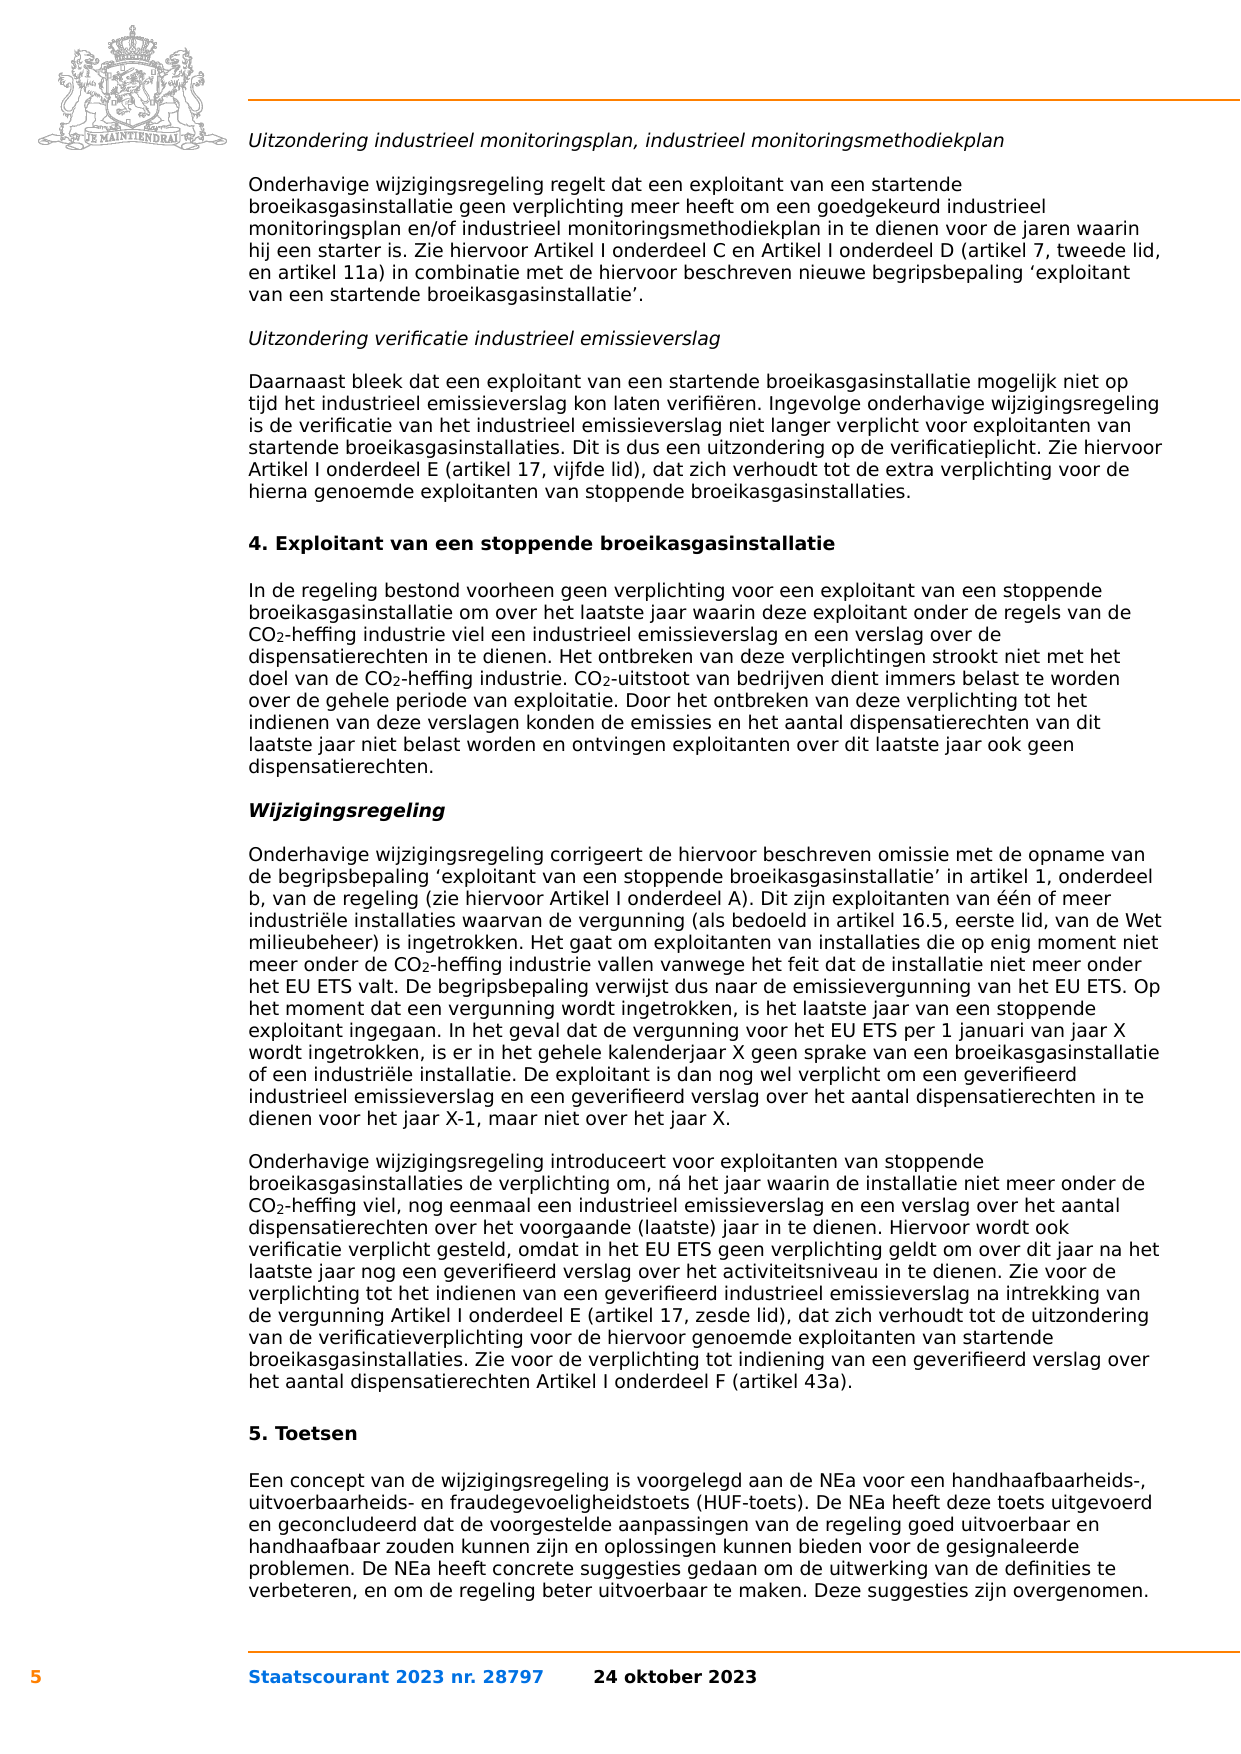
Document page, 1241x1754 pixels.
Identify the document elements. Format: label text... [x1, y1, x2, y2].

text Onderhavige wijzigingsregeling introduceert voor exploitanten van stoppende broeikasgasinstallaties de verplichting om, ná het jaar waarin de installatie niet meer onder de CO2-heffing viel, nog eenmaal een industrieel emissieverslag en een verslag over het aantal dispensatierechten over het voorgaande (laatste) jaar in te dienen. Hiervoor wordt ook verificatie verplicht gesteld, omdat in het EU ETS geen verplichting geldt om over dit jaar na het laatste jaar nog een geverifieerd verslag over het activiteitsniveau in te dienen. Zie voor de verplichting tot het indienen van een geverifieerd industrieel emissieverslag na intrekking van de vergunning Artikel I onderdeel E (artikel 17, zesde lid), dat zich verhoudt tot de uitzondering van de verificatieverplichting voor de hiervoor genoemde exploitanten van startende broeikasgasinstallaties. Zie voor de verplichting tot indiening van een geverifieerd verslag over het aantal dispensatierechten Artikel I onderdeel F (artikel 43a). [248, 1151, 1163, 1393]
subtitle Uitzondering verificatie industrieel emissieverslag [248, 327, 1163, 349]
text Een concept van de wijzigingsregeling is voorgelegd aan de NEa voor een handhaafbaarheids-, uitvoerbaarheids- en fraudegevoeligheidstoets (HUF-toets). De NEa heeft deze toets uitgevoerd en geconcludeerd dat de voorgestelde aanpassingen van de regeling goed uitvoerbaar en handhaafbaar zouden kunnen zijn en oplossingen kunnen bieden voor de gesignaleerde problemen. De NEa heeft concrete suggesties gedaan om de uitwerking van de definities te verbeteren, en om de regeling beter uitvoerbaar te maken. Deze suggesties zijn overgenomen. [248, 1470, 1163, 1602]
subtitle Uitzondering industrieel monitoringsplan, industrieel monitoringsmethodiekplan [248, 130, 1163, 152]
subtitle 5. Toetsen [248, 1423, 1163, 1445]
subtitle Wijzigingsregeling [248, 800, 1163, 822]
subtitle 4. Exploitant van een stoppende broeikasgasinstallatie [248, 533, 1163, 555]
text Daarnaast bleek dat een exploitant van een startende broeikasgasinstallatie mogelijk niet op tijd het industrieel emissieverslag kon laten verifiëren. Ingevolge onderhavige wijzigingsregeling is de verificatie van het industrieel emissieverslag niet langer verplicht voor exploitanten van startende broeikasgasinstallaties. Dit is dus een uitzondering op de verificatieplicht. Zie hiervoor Artikel I onderdeel E (artikel 17, vijfde lid), dat zich verhoudt tot de extra verplichting voor de hierna genoemde exploitanten van stoppende broeikasgasinstallaties. [248, 371, 1163, 503]
text Onderhavige wijzigingsregeling corrigeert de hiervoor beschreven omissie met de opname van de begripsbepaling ‘exploitant van een stoppende broeikasgasinstallatie’ in artikel 1, onderdeel b, van de regeling (zie hiervoor Artikel I onderdeel A). Dit zijn exploitanten van één of meer industriële installaties waarvan de vergunning (als bedoeld in artikel 16.5, eerste lid, van de Wet milieubeheer) is ingetrokken. Het gaat om exploitanten van installaties die op enig moment niet meer onder de CO2-heffing industrie vallen vanwege het feit dat de installatie niet meer onder het EU ETS valt. De begripsbepaling verwijst dus naar de emissievergunning van het EU ETS. Op het moment dat een vergunning wordt ingetrokken, is het laatste jaar van een stoppende exploitant ingegaan. In het geval dat de vergunning voor het EU ETS per 1 januari van jaar X wordt ingetrokken, is er in het gehele kalenderjaar X geen sprake van een broeikasgasinstallatie of een industriële installatie. De exploitant is dan nog wel verplicht om een geverifieerd industrieel emissieverslag en een geverifieerd verslag over het aantal dispensatierechten in te dienen voor het jaar X-1, maar niet over het jaar X. [248, 844, 1163, 1129]
picture [38, 25, 227, 150]
text In de regeling bestond voorheen geen verplichting voor een exploitant van een stoppende broeikasgasinstallatie om over het laatste jaar waarin deze exploitant onder de regels van de CO2-heffing industrie viel een industrieel emissieverslag en een verslag over de dispensatierechten in te dienen. Het ontbreken van deze verplichtingen strookt niet met het doel van de CO2-heffing industrie. CO2-uitstoot van bedrijven dient immers belast te worden over de gehele periode van exploitatie. Door het ontbreken van deze verplichting tot het indienen van deze verslagen konden de emissies en het aantal dispensatierechten van dit laatste jaar niet belast worden en ontvingen exploitanten over dit laatste jaar ook geen dispensatierechten. [248, 580, 1163, 778]
text Onderhavige wijzigingsregeling regelt dat een exploitant van een startende broeikasgasinstallatie geen verplichting meer heeft om een goedgekeurd industrieel monitoringsplan en/of industrieel monitoringsmethodiekplan in te dienen voor de jaren waarin hij een starter is. Zie hiervoor Artikel I onderdeel C en Artikel I onderdeel D (artikel 7, tweede lid, en artikel 11a) in combinatie met de hiervoor beschreven nieuwe begripsbepaling ‘exploitant van een startende broeikasgasinstallatie’. [248, 174, 1163, 306]
